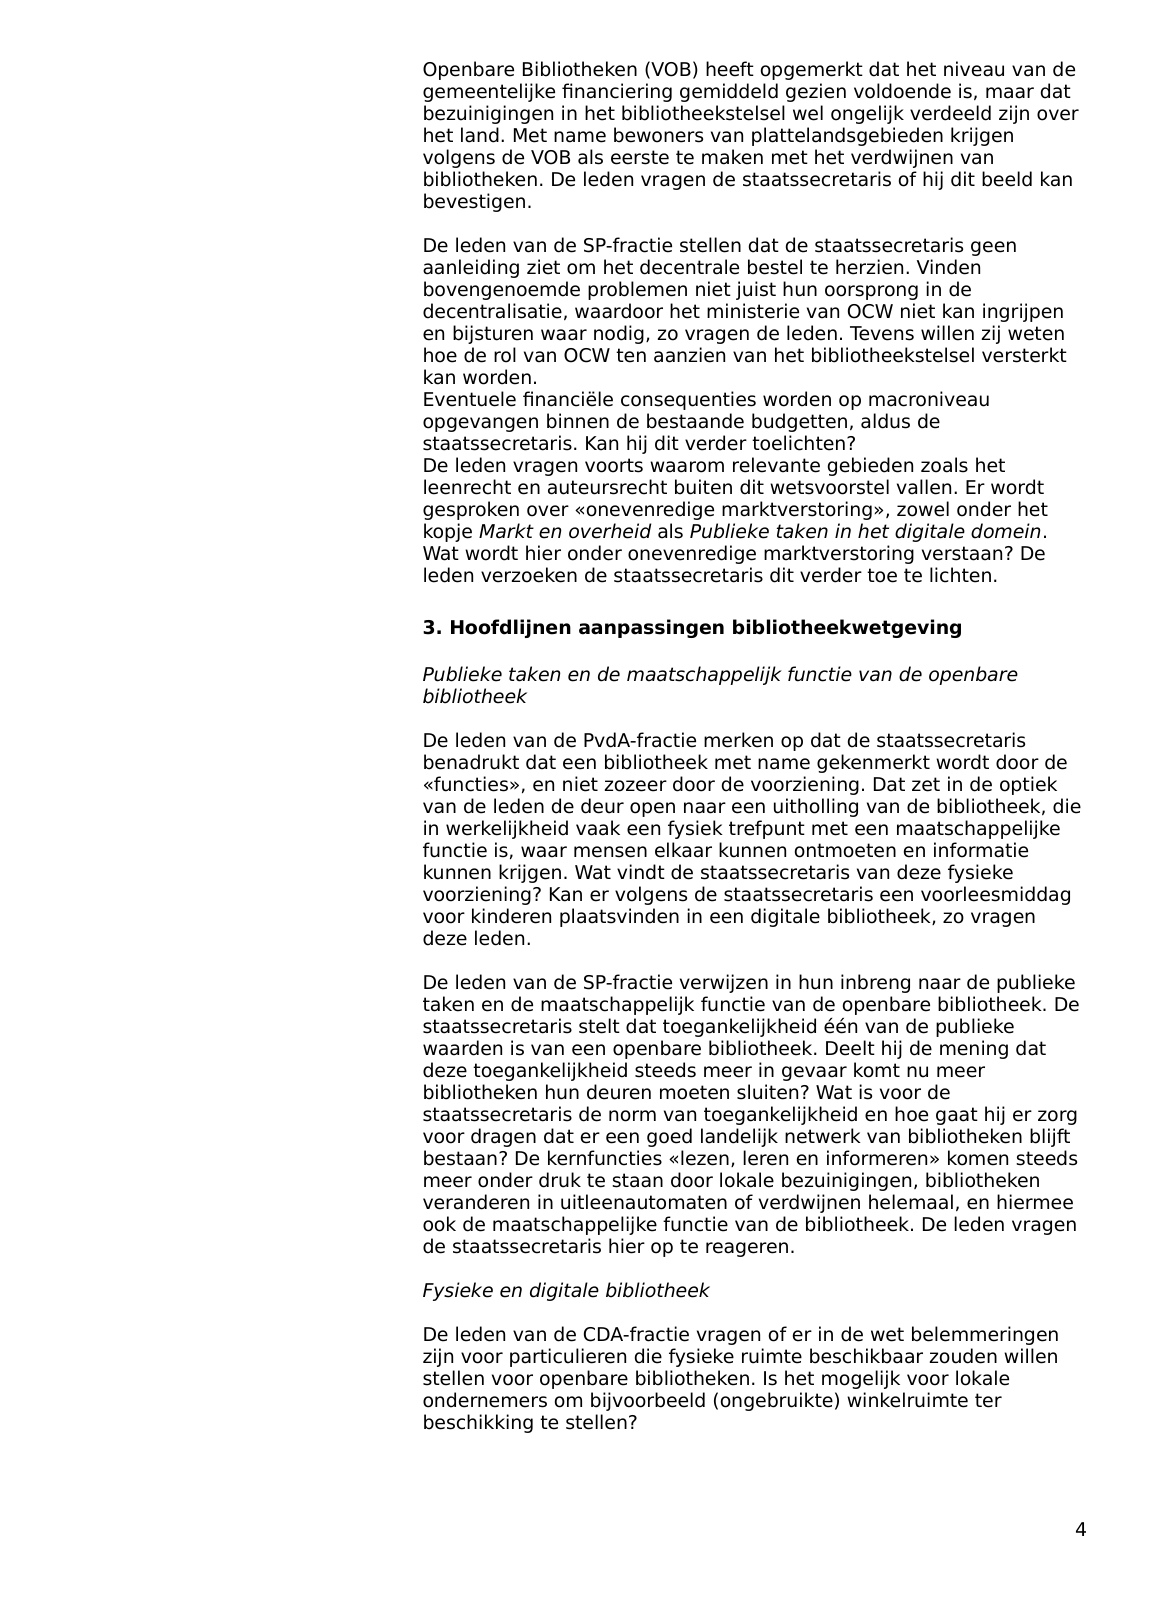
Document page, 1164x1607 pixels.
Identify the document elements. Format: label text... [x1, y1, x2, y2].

text De leden van de SP-fractie stellen dat de staatssecretaris geen aanleiding ziet om het decentrale bestel te herzien. Vinden bovengenoemde problemen niet juist hun oorsprong in de decentralisatie, waardoor het ministerie van OCW niet kan ingrijpen en bijsturen waar nodig, zo vragen de leden. Tevens willen zij weten hoe de rol van OCW ten aanzien van het bibliotheekstelsel versterkt kan worden. [422, 235, 1087, 389]
text De leden vragen voorts waarom relevante gebieden zoals het leenrecht en auteursrecht buiten dit wetsvoorstel vallen. Er wordt gesproken over «onevenredige marktverstoring», zowel onder het kopje Markt en overheid als Publieke taken in het digitale domein. Wat wordt hier onder onevenredige marktverstoring verstaan? De leden verzoeken de staatssecretaris dit verder toe te lichten. [422, 455, 1087, 587]
subtitle Publieke taken en de maatschappelijk functie van de openbare bibliotheek [422, 664, 1087, 708]
subtitle 3. Hoofdlijnen aanpassingen bibliotheekwetgeving [422, 617, 1087, 639]
subtitle Fysieke en digitale bibliotheek [422, 1280, 1087, 1302]
text Eventuele financiële consequenties worden op macroniveau opgevangen binnen de bestaande budgetten, aldus de staatssecretaris. Kan hij dit verder toelichten? [422, 389, 1087, 455]
text Openbare Bibliotheken (VOB) heeft opgemerkt dat het niveau van de gemeentelijke financiering gemiddeld gezien voldoende is, maar dat bezuinigingen in het bibliotheekstelsel wel ongelijk verdeeld zijn over het land. Met name bewoners van plattelandsgebieden krijgen volgens de VOB als eerste te maken met het verdwijnen van bibliotheken. De leden vragen de staatssecretaris of hij dit beeld kan bevestigen. [422, 59, 1087, 213]
text De leden van de CDA-fractie vragen of er in de wet belemmeringen zijn voor particulieren die fysieke ruimte beschikbaar zouden willen stellen voor openbare bibliotheken. Is het mogelijk voor lokale ondernemers om bijvoorbeeld (ongebruikte) winkelruimte ter beschikking te stellen? [422, 1324, 1087, 1434]
text De leden van de SP-fractie verwijzen in hun inbreng naar de publieke taken en de maatschappelijk functie van de openbare bibliotheek. De staatssecretaris stelt dat toegankelijkheid één van de publieke waarden is van een openbare bibliotheek. Deelt hij de mening dat deze toegankelijkheid steeds meer in gevaar komt nu meer bibliotheken hun deuren moeten sluiten? Wat is voor de staatssecretaris de norm van toegankelijkheid en hoe gaat hij er zorg voor dragen dat er een goed landelijk netwerk van bibliotheken blijft bestaan? De kernfuncties «lezen, leren en informeren» komen steeds meer onder druk te staan door lokale bezuinigingen, bibliotheken veranderen in uitleenautomaten of verdwijnen helemaal, en hiermee ook de maatschappelijke functie van de bibliotheek. De leden vragen de staatssecretaris hier op te reageren. [422, 972, 1087, 1258]
text De leden van de PvdA-fractie merken op dat de staatssecretaris benadrukt dat een bibliotheek met name gekenmerkt wordt door de «functies», en niet zozeer door de voorziening. Dat zet in de optiek van de leden de deur open naar een uitholling van de bibliotheek, die in werkelijkheid vaak een fysiek trefpunt met een maatschappelijke functie is, waar mensen elkaar kunnen ontmoeten en informatie kunnen krijgen. Wat vindt de staatssecretaris van deze fysieke voorziening? Kan er volgens de staatssecretaris een voorleesmiddag voor kinderen plaatsvinden in een digitale bibliotheek, zo vragen deze leden. [422, 730, 1087, 950]
